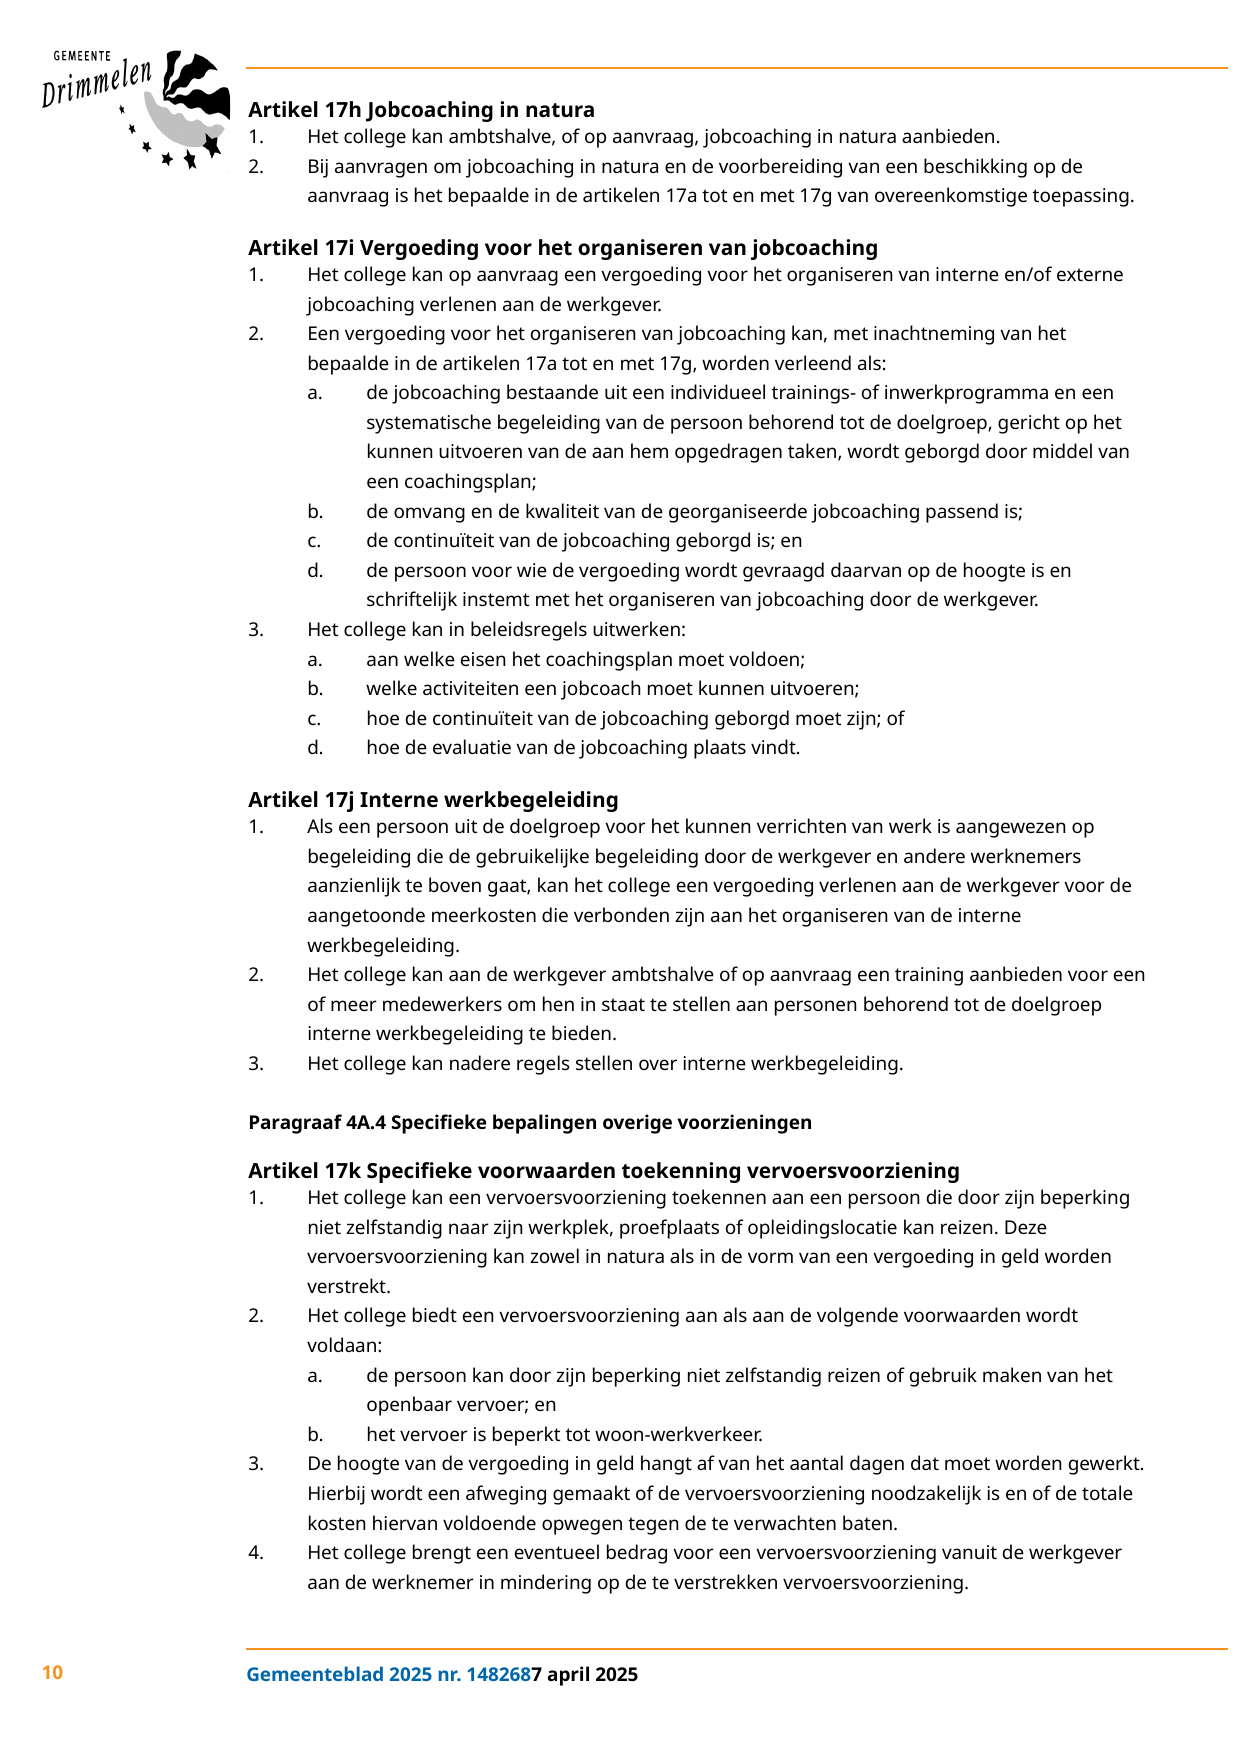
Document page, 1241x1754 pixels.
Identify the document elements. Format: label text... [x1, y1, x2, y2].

text Paragraaf 4A.4 Specifieke bepalingen overige voorzieningen [248, 1109, 1152, 1135]
list het vervoer is beperkt tot woon-werkverkeer. [307, 1421, 1152, 1447]
list Als een persoon uit de doelgroep voor het kunnen verrichten van werk is aangewezen op begeleiding die de gebruikelijke begeleiding door de werkgever en andere werknemers aanzienlijk te boven gaat, kan het college een vergoeding verlenen aan de werkgever voor de aangetoonde meerkosten die verbonden zijn aan het organiseren van de interne werkbegeleiding. [248, 813, 1152, 957]
list Het college biedt een vervoersvoorziening aan als aan de volgende voorwaarden wordt voldaan: [248, 1303, 1152, 1358]
list Een vergoeding voor het organiseren van jobcoaching kan, met inachtneming van het bepaalde in de artikelen 17a tot en met 17g, worden verleend als: [248, 320, 1152, 376]
list welke activiteiten een jobcoach moet kunnen uitvoeren; [307, 675, 1152, 701]
list Het college kan in beleidsregels uitwerken: [248, 616, 1152, 642]
list de omvang en de kwaliteit van de georganiseerde jobcoaching passend is; [307, 498, 1152, 524]
list Het college kan ambtshalve, of op aanvraag, jobcoaching in natura aanbieden. [248, 123, 1152, 149]
list De hoogte van de vergoeding in geld hangt af van het aantal dagen dat moet worden gewerkt. Hierbij wordt een afweging gemaakt of de vervoersvoorziening noodzakelijk is en of de totale kosten hiervan voldoende opwegen tegen de te verwachten baten. [248, 1451, 1152, 1535]
list aan welke eisen het coachingsplan moet voldoen; [307, 646, 1152, 672]
list Het college kan nadere regels stellen over interne werkbegeleiding. [248, 1050, 1152, 1076]
list Het college kan op aanvraag een vergoeding voor het organiseren van interne en/of externe jobcoaching verlenen aan de werkgever. [248, 261, 1152, 317]
text Artikel 17k Specifieke voorwaarden toekenning vervoersvoorziening [248, 1156, 1152, 1184]
list Het college kan een vervoersvoorziening toekennen aan een persoon die door zijn beperking niet zelfstandig naar zijn werkplek, proefplaats of opleidingslocatie kan reizen. Deze vervoersvoorziening kan zowel in natura als in de vorm van een vergoeding in geld worden verstrekt. [248, 1184, 1152, 1299]
list de continuïteit van de jobcoaching geborgd is; en [307, 527, 1152, 553]
list de persoon voor wie de vergoeding wordt gevraagd daarvan op de hoogte is en schriftelijk instemt met het organiseren van jobcoaching door de werkgever. [307, 557, 1152, 612]
list Bij aanvragen om jobcoaching in natura en de voorbereiding van een beschikking op de aanvraag is het bepaalde in de artikelen 17a tot en met 17g van overeenkomstige toepassing. [248, 153, 1152, 208]
list Het college kan aan de werkgever ambtshalve of op aanvraag een training aanbieden voor een of meer medewerkers om hen in staat te stellen aan personen behorend tot de doelgroep interne werkbegeleiding te bieden. [248, 961, 1152, 1046]
list de jobcoaching bestaande uit een individueel trainings- of inwerkprogramma en een systematische begeleiding van de persoon behorend tot de doelgroep, gericht op het kunnen uitvoeren van de aan hem opgedragen taken, wordt geborgd door middel van een coachingsplan; [307, 379, 1152, 494]
text Artikel 17i Vergoeding voor het organiseren van jobcoaching [248, 233, 1152, 261]
picture [41, 47, 231, 172]
text Artikel 17h Jobcoaching in natura [248, 95, 1152, 123]
list Het college brengt een eventueel bedrag voor een vervoersvoorziening vanuit de werkgever aan de werknemer in mindering op de te verstrekken vervoersvoorziening. [248, 1539, 1152, 1594]
list hoe de evaluatie van de jobcoaching plaats vindt. [307, 734, 1152, 760]
text Artikel 17j Interne werkbegeleiding [248, 785, 1152, 813]
list de persoon kan door zijn beperking niet zelfstandig reizen of gebruik maken van het openbaar vervoer; en [307, 1362, 1152, 1417]
list hoe de continuïteit van de jobcoaching geborgd moet zijn; of [307, 705, 1152, 731]
